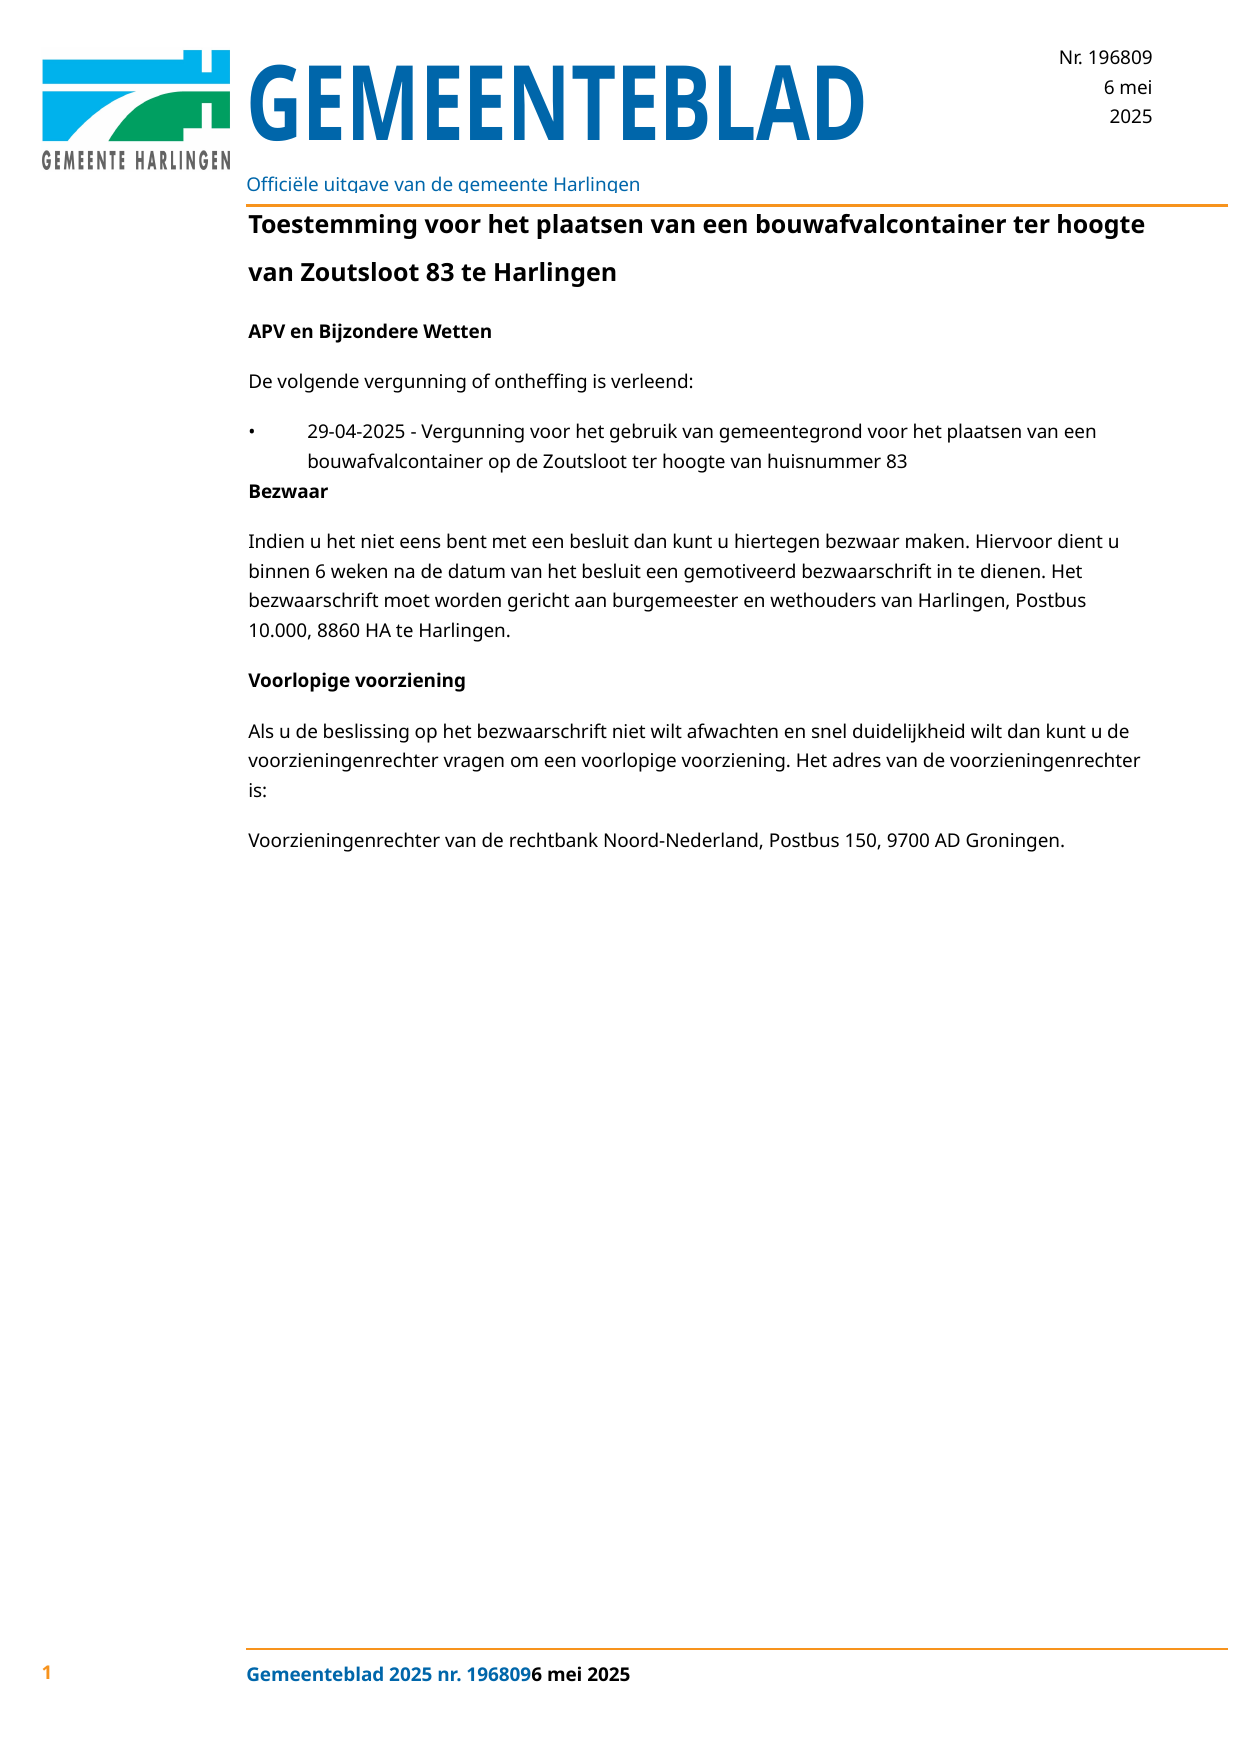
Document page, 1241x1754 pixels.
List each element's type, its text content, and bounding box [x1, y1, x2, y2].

text Toestemming voor het plaatsen van een bouwafvalcontainer ter hoogte van Zoutsloot 83 te Harlingen [248, 207, 1152, 288]
text Indien u het niet eens bent met een besluit dan kunt u hiertegen bezwaar maken. Hiervoor dient u binnen 6 weken na de datum van het besluit een gemotiveerd bezwaarschrift in te dienen. Het bezwaarschrift moet worden gericht aan burgemeester en wethouders van Harlingen, Postbus 10.000, 8860 HA te Harlingen. [248, 528, 1152, 643]
text Voorlopige voorziening [248, 667, 1152, 693]
text APV en Bijzondere Wetten [248, 318, 1152, 344]
picture [41, 47, 231, 172]
text De volgende vergunning of ontheffing is verleend: [248, 368, 1152, 394]
text Als u de beslissing op het bezwaarschrift niet wilt afwachten en snel duidelijkheid wilt dan kunt u de voorzieningenrechter vragen om een voorlopige voorziening. Het adres van de voorzieningenrechter is: [248, 718, 1152, 803]
text Bezwaar [248, 478, 1152, 504]
text Voorzieningenrechter van de rechtbank Noord-Nederland, Postbus 150, 9700 AD Groningen. [248, 827, 1152, 853]
list 29-04-2025 - Vergunning voor het gebruik van gemeentegrond voor het plaatsen van een bouwafvalcontainer op de Zoutsloot ter hoogte van huisnummer 83 [248, 419, 1152, 474]
